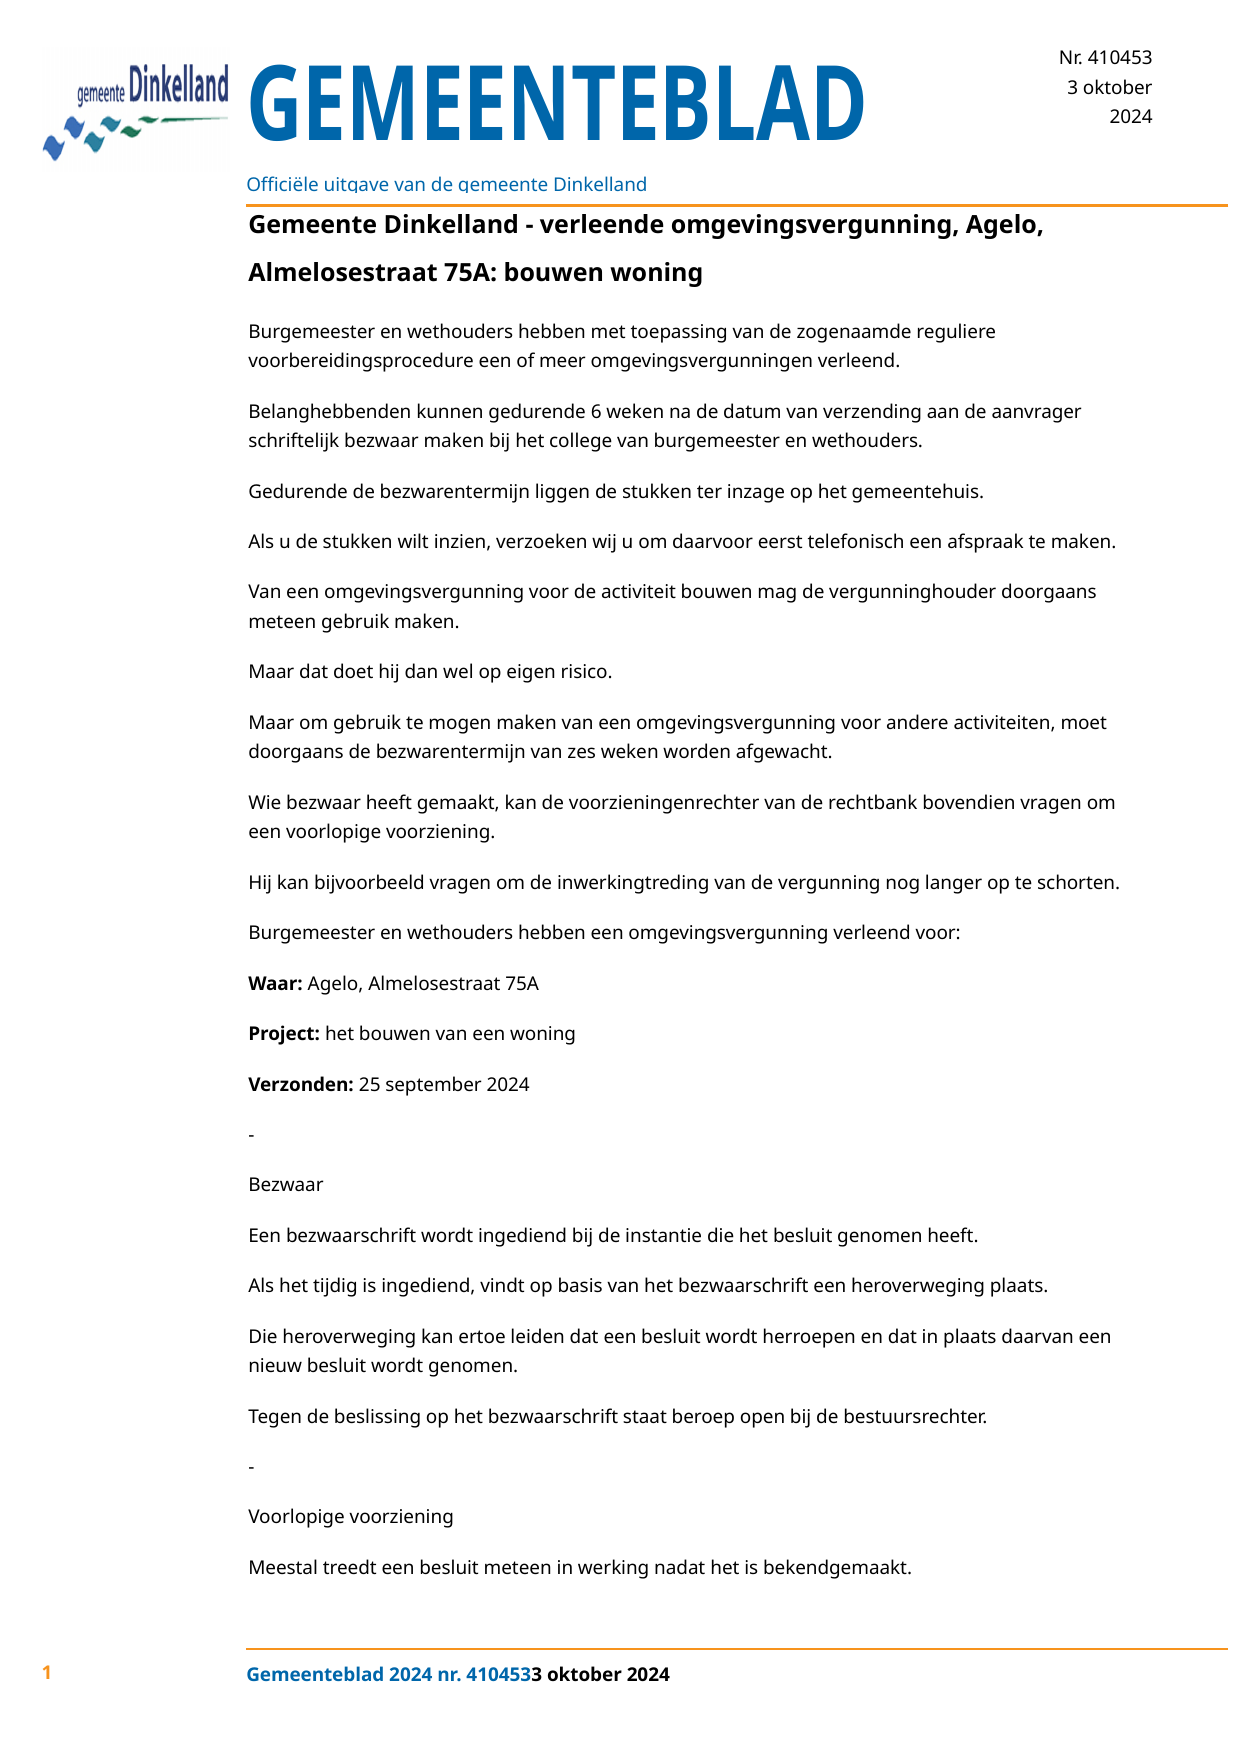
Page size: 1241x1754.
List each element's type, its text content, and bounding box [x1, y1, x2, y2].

text Bezwaar [248, 1172, 1152, 1197]
text Burgemeester en wethouders hebben een omgevingsvergunning verleend voor: [248, 919, 1152, 945]
text Gedurende de bezwarentermijn liggen de stukken ter inzage op het gemeentehuis. [248, 478, 1152, 504]
text Als u de stukken wilt inzien, verzoeken wij u om daarvoor eerst telefonisch een afspraak te maken. [248, 528, 1152, 554]
text Project: het bouwen van een woning [248, 1020, 1152, 1046]
text Hij kan bijvoorbeeld vragen om de inwerkingtreding van de vergunning nog langer op te schorten. [248, 869, 1152, 895]
text Maar om gebruik te mogen maken van een omgevingsvergunning voor andere activiteiten, moet doorgaans de bezwarentermijn van zes weken worden afgewacht. [248, 709, 1152, 764]
text Waar: Agelo, Almelosestraat 75A [248, 970, 1152, 996]
text Belanghebbenden kunnen gedurende 6 weken na de datum van verzending aan de aanvrager schriftelijk bezwaar maken bij het college van burgemeester en wethouders. [248, 398, 1152, 453]
text Verzonden: 25 september 2024 [248, 1071, 1152, 1097]
text Burgemeester en wethouders hebben met toepassing van de zogenaamde reguliere voorbereidingsprocedure een of meer omgevingsvergunningen verleend. [248, 318, 1152, 373]
text Tegen de beslissing op het bezwaarschrift staat beroep open bij de bestuursrechter. [248, 1403, 1152, 1429]
text Als het tijdig is ingediend, vindt op basis van het bezwaarschrift een heroverweging plaats. [248, 1272, 1152, 1298]
text Voorlopige voorziening [248, 1504, 1152, 1529]
picture [41, 47, 231, 172]
text Een bezwaarschrift wordt ingediend bij de instantie die het besluit genomen heeft. [248, 1222, 1152, 1248]
text Van een omgevingsvergunning voor de activiteit bouwen mag de vergunninghouder doorgaans meteen gebruik maken. [248, 579, 1152, 634]
text Die heroverweging kan ertoe leiden dat een besluit wordt herroepen en dat in plaats daarvan een nieuw besluit wordt genomen. [248, 1323, 1152, 1378]
text - [248, 1453, 1152, 1479]
text Gemeente Dinkelland - verleende omgevingsvergunning, Agelo, Almelosestraat 75A: bouwen woning [248, 207, 1152, 288]
text Maar dat doet hij dan wel op eigen risico. [248, 659, 1152, 684]
text Wie bezwaar heeft gemaakt, kan de voorzieningenrechter van de rechtbank bovendien vragen om een voorlopige voorziening. [248, 789, 1152, 844]
text Meestal treedt een besluit meteen in werking nadat het is bekendgemaakt. [248, 1554, 1152, 1580]
text - [248, 1121, 1152, 1147]
